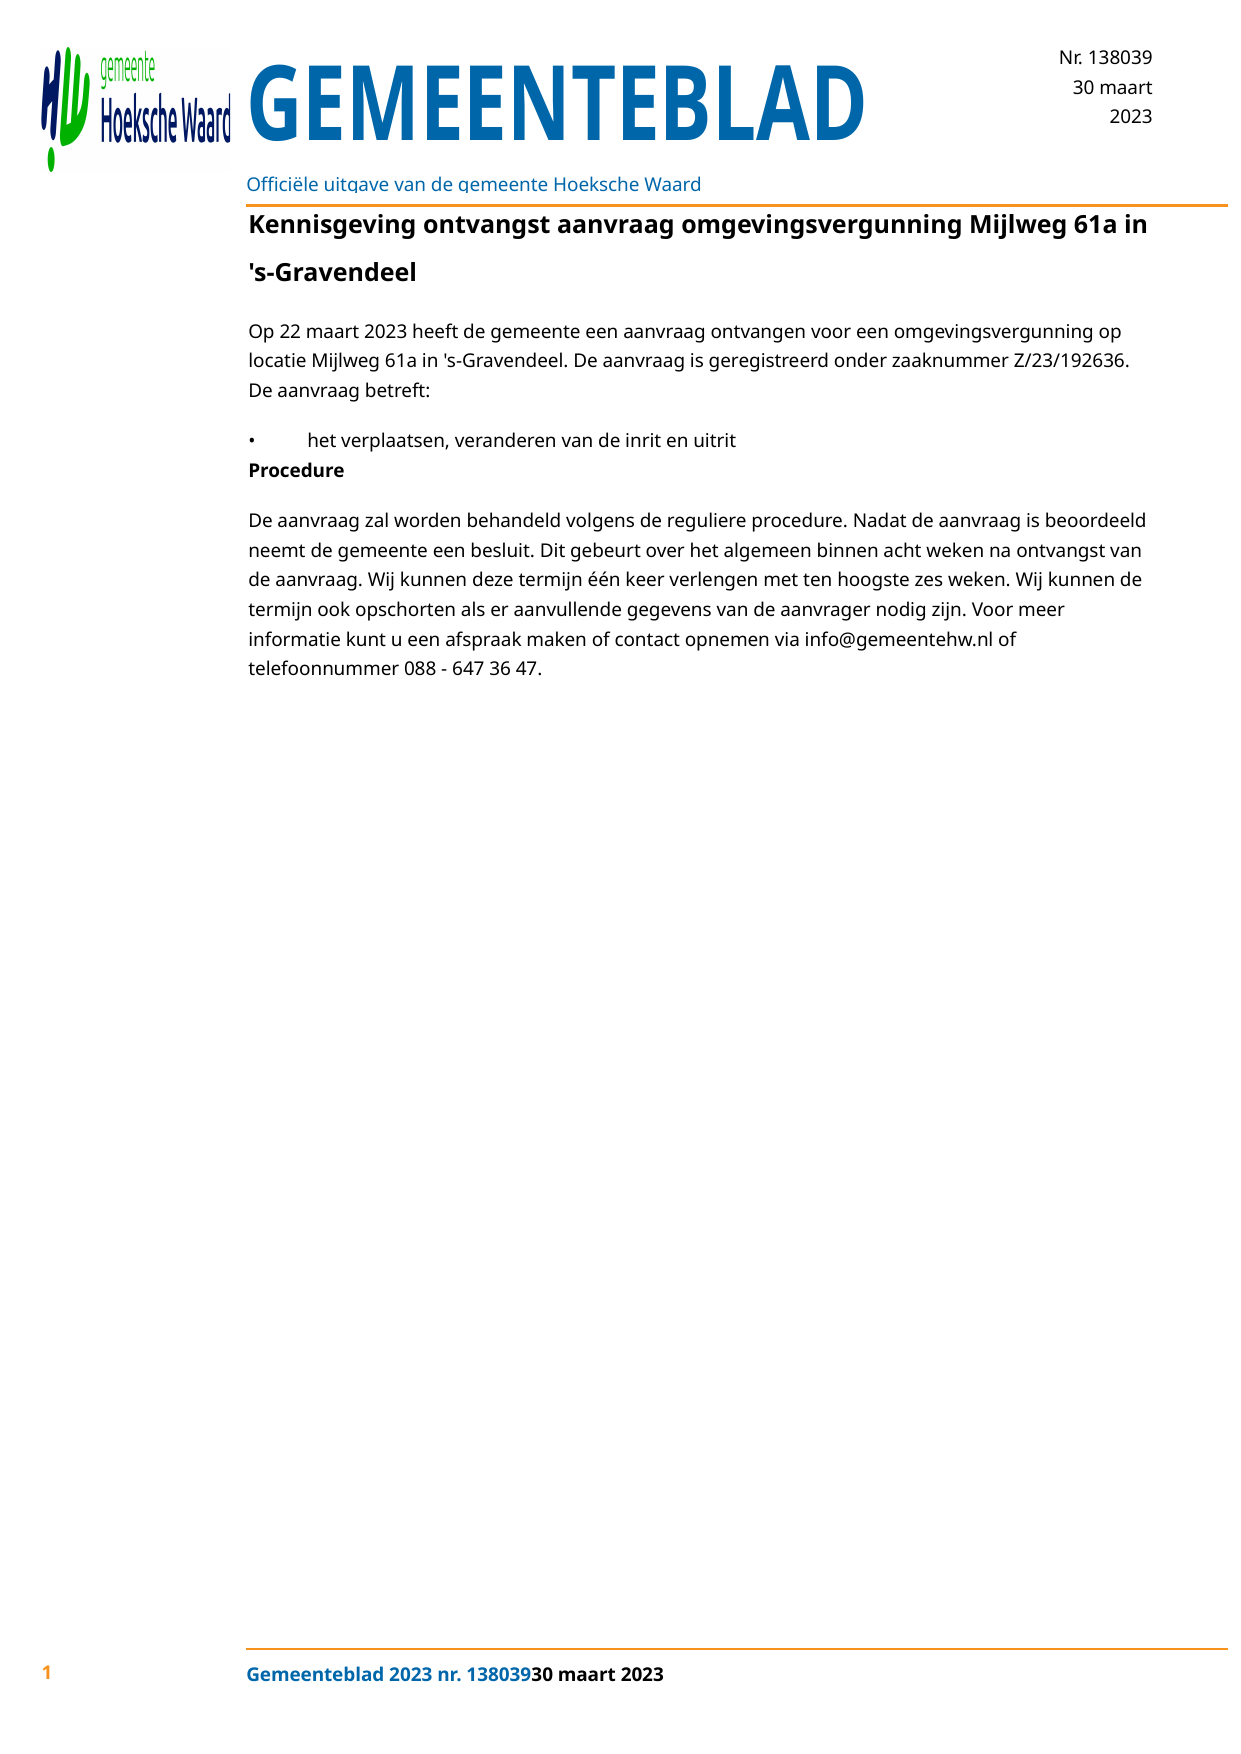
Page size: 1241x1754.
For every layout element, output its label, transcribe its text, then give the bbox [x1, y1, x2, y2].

text De aanvraag zal worden behandeld volgens de reguliere procedure. Nadat de aanvraag is beoordeeld neemt de gemeente een besluit. Dit gebeurt over het algemeen binnen acht weken na ontvangst van de aanvraag. Wij kunnen deze termijn één keer verlengen met ten hoogste zes weken. Wij kunnen de termijn ook opschorten als er aanvullende gegevens van de aanvrager nodig zijn. Voor meer informatie kunt u een afspraak maken of contact opnemen via info@gemeentehw.nl of telefoonnummer 088 - 647 36 47. [248, 507, 1152, 681]
text Op 22 maart 2023 heeft de gemeente een aanvraag ontvangen voor een omgevingsvergunning op locatie Mijlweg 61a in 's-Gravendeel. De aanvraag is geregistreerd onder zaaknummer Z/23/192636. De aanvraag betreft: [248, 318, 1152, 403]
text Procedure [248, 457, 1152, 483]
picture [41, 47, 231, 172]
list het verplaatsen, veranderen van de inrit en uitrit [248, 427, 1152, 453]
text Kennisgeving ontvangst aanvraag omgevingsvergunning Mijlweg 61a in 's-Gravendeel [248, 207, 1152, 288]
